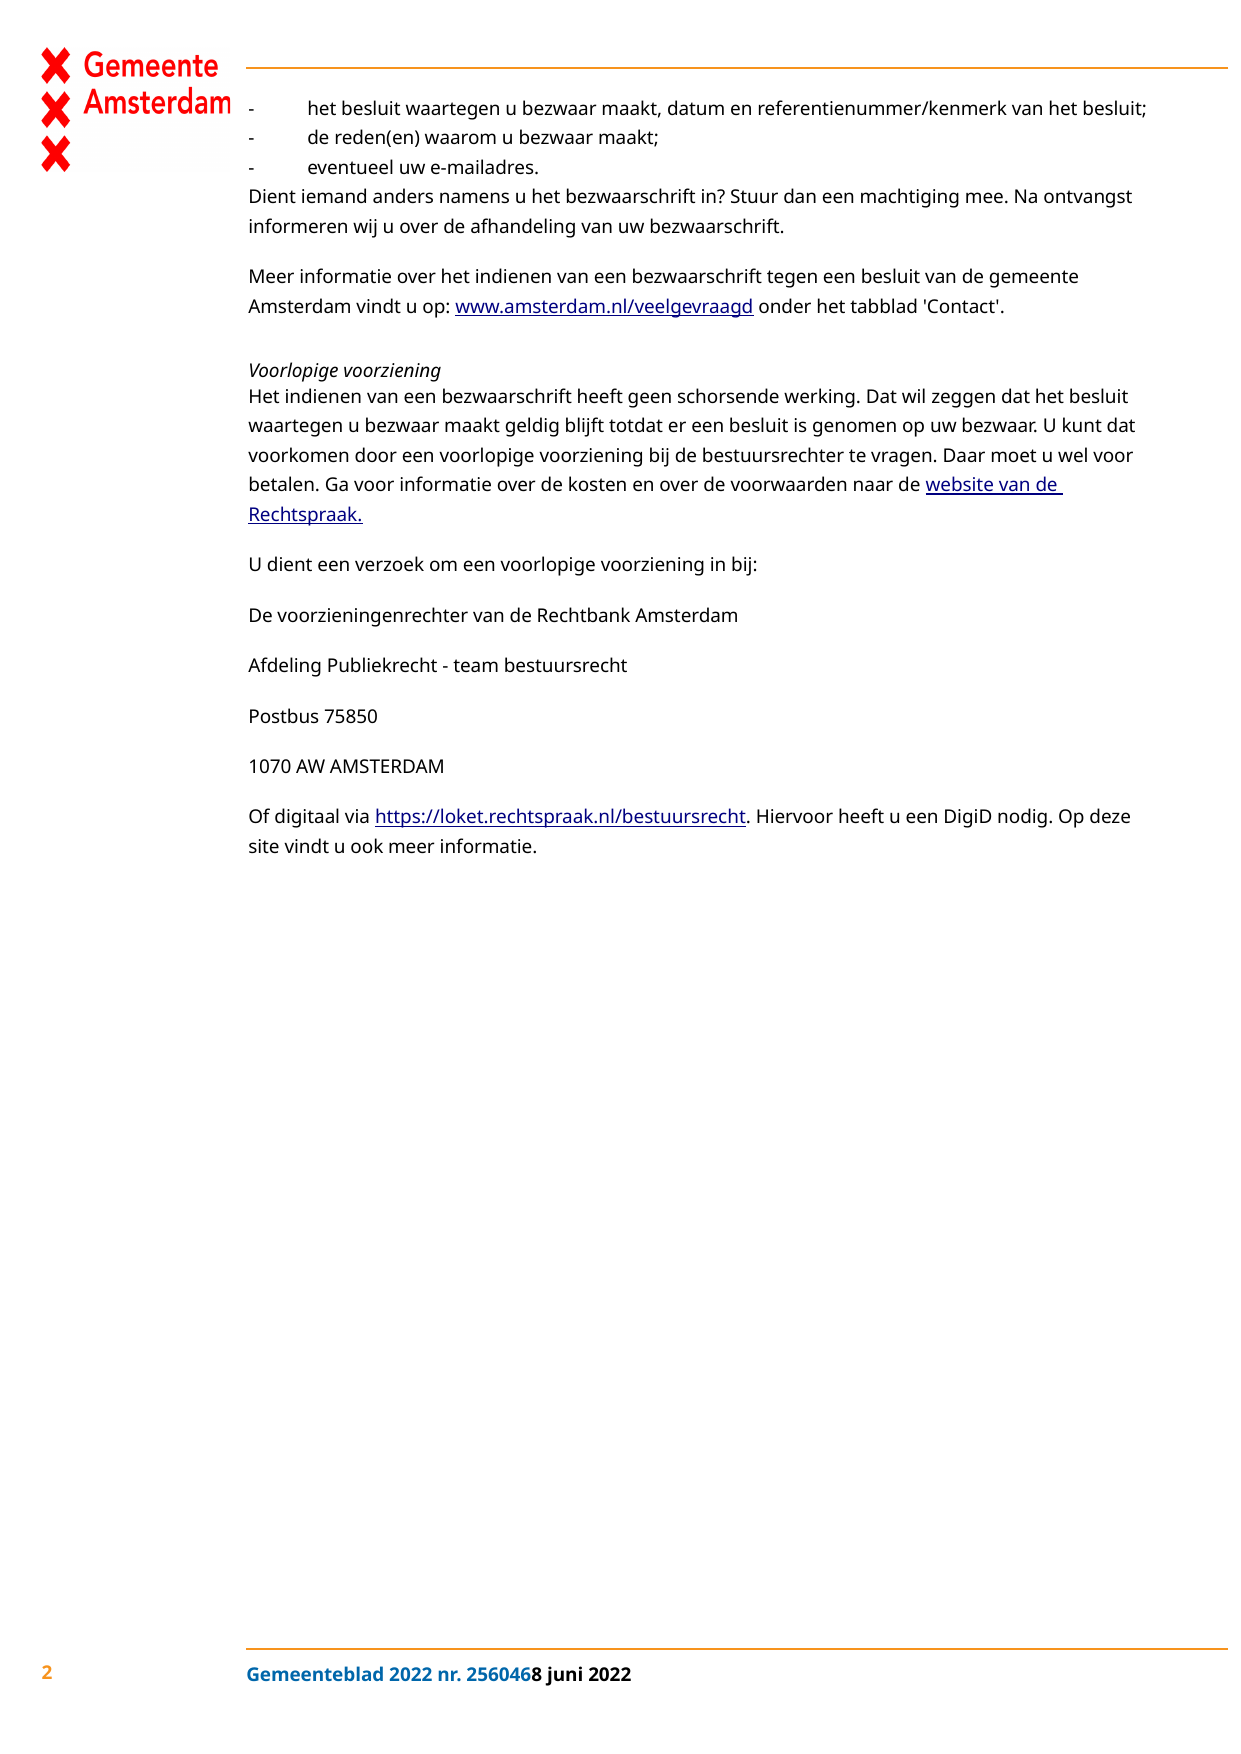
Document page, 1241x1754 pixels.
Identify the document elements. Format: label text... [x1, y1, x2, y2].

text Postbus 75850 [248, 703, 1152, 728]
text Afdeling Publiekrecht - team bestuursrecht [248, 652, 1152, 678]
text Of digitaal via https://loket.rechtspraak.nl/bestuursrecht. Hiervoor heeft u een DigiD nodig. Op deze site vindt u ook meer informatie. [248, 804, 1152, 859]
text Voorlopige voorziening [248, 357, 1152, 383]
text De voorzieningenrechter van de Rechtbank Amsterdam [248, 602, 1152, 628]
text 1070 AW AMSTERDAM [248, 753, 1152, 779]
text Het indienen van een bezwaarschrift heeft geen schorsende werking. Dat wil zeggen dat het besluit waartegen u bezwaar maakt geldig blijft totdat er een besluit is genomen op uw bezwaar. U kunt dat voorkomen door een voorlopige voorziening bij de bestuursrechter te vragen. Daar moet u wel voor betalen. Ga voor informatie over de kosten en over de voorwaarden naar de website van de Rechtspraak. [248, 383, 1152, 527]
text Dient iemand anders namens u het bezwaarschrift in? Stuur dan een machtiging mee. Na ontvangst informeren wij u over de afhandeling van uw bezwaarschrift. [248, 183, 1152, 239]
picture [41, 47, 231, 172]
text U dient een verzoek om een voorlopige voorziening in bij: [248, 552, 1152, 577]
list eventueel uw e-mailadres. [248, 154, 1152, 180]
text Meer informatie over het indienen van een bezwaarschrift tegen een besluit van de gemeente Amsterdam vindt u op: www.amsterdam.nl/veelgevraagd onder het tabblad 'Contact'. [248, 263, 1152, 319]
list de reden(en) waarom u bezwaar maakt; [248, 124, 1152, 150]
list het besluit waartegen u bezwaar maakt, datum en referentienummer/kenmerk van het besluit; [248, 95, 1152, 121]
